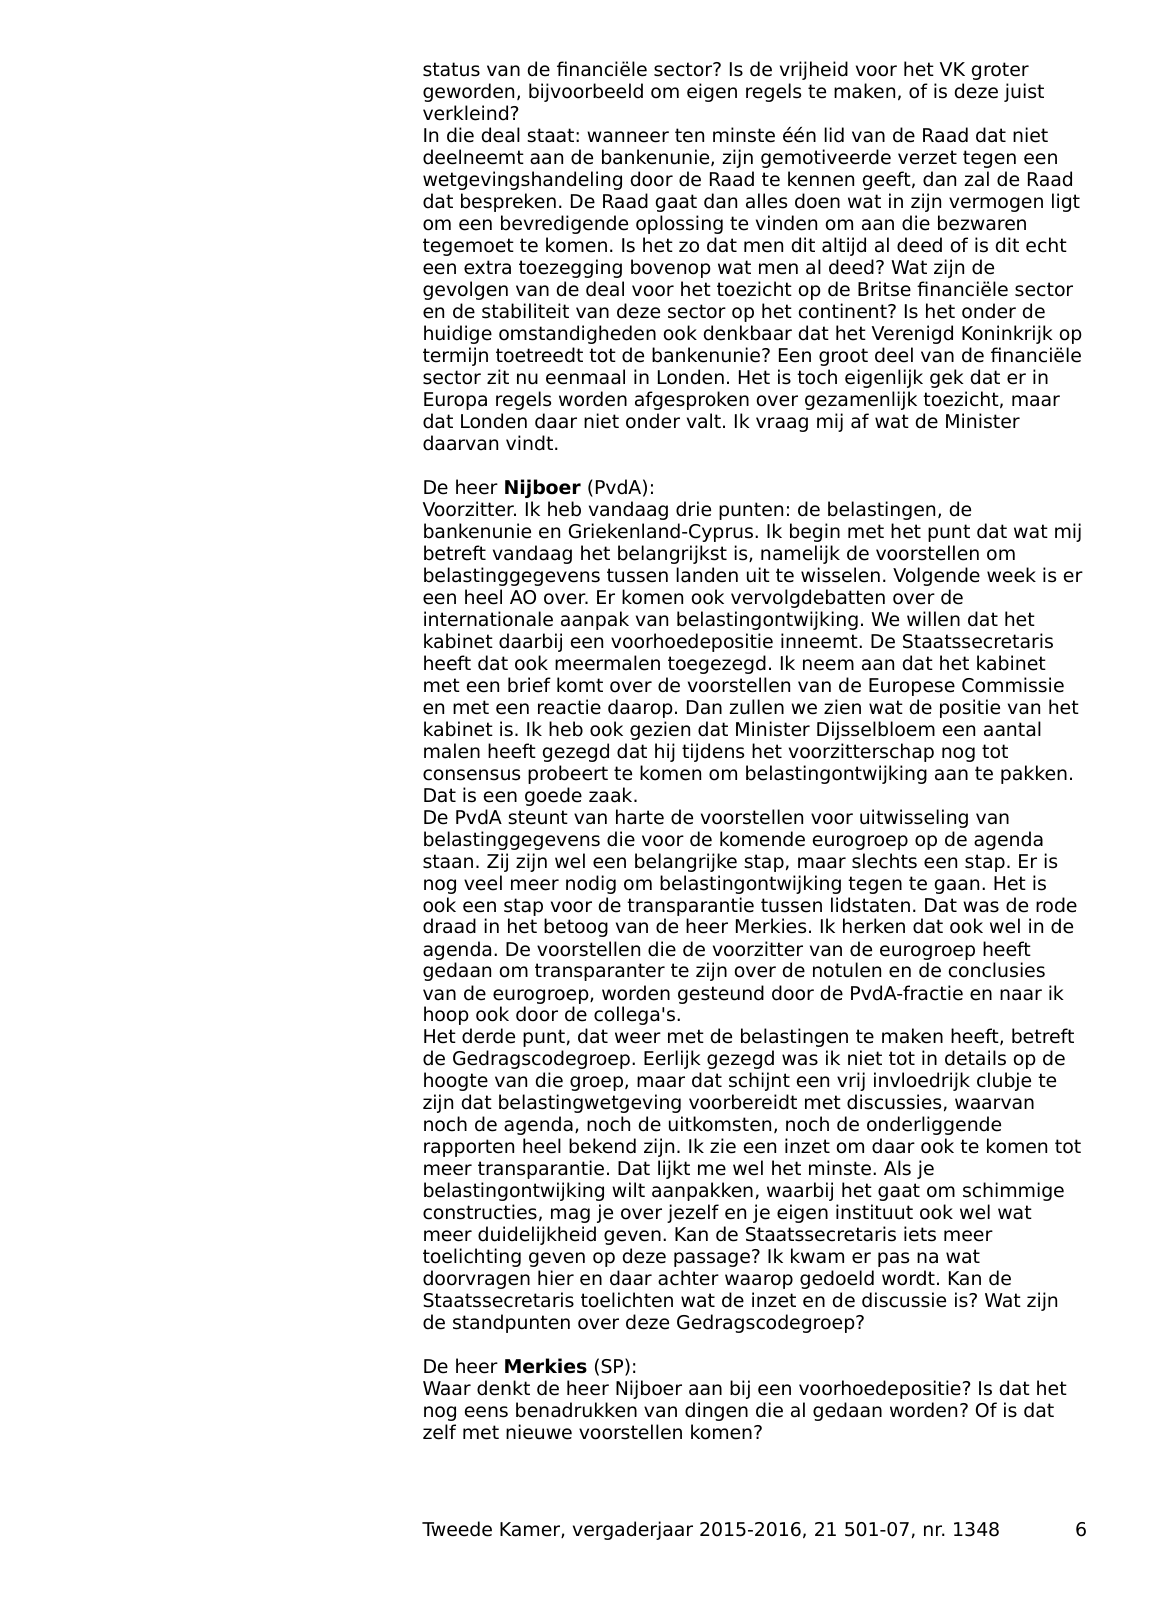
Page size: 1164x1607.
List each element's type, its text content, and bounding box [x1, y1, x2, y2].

text In die deal staat: wanneer ten minste één lid van de Raad dat niet deelneemt aan de bankenunie, zijn gemotiveerde verzet tegen een wetgevingshandeling door de Raad te kennen geeft, dan zal de Raad dat bespreken. De Raad gaat dan alles doen wat in zijn vermogen ligt om een bevredigende oplossing te vinden om aan die bezwaren tegemoet te komen. Is het zo dat men dit altijd al deed of is dit echt een extra toezegging bovenop wat men al deed? Wat zijn de gevolgen van de deal voor het toezicht op de Britse financiële sector en de stabiliteit van deze sector op het continent? Is het onder de huidige omstandigheden ook denkbaar dat het Verenigd Koninkrijk op termijn toetreedt tot de bankenunie? Een groot deel van de financiële sector zit nu eenmaal in Londen. Het is toch eigenlijk gek dat er in Europa regels worden afgesproken over gezamenlijk toezicht, maar dat Londen daar niet onder valt. Ik vraag mij af wat de Minister daarvan vindt. [422, 125, 1087, 455]
text De heer Merkies (SP): [422, 1356, 1087, 1378]
text Het derde punt, dat weer met de belastingen te maken heeft, betreft de Gedragscodegroep. Eerlijk gezegd was ik niet tot in details op de hoogte van die groep, maar dat schijnt een vrij invloedrijk clubje te zijn dat belastingwetgeving voorbereidt met discussies, waarvan noch de agenda, noch de uitkomsten, noch de onderliggende rapporten heel bekend zijn. Ik zie een inzet om daar ook te komen tot meer transparantie. Dat lijkt me wel het minste. Als je belastingontwijking wilt aanpakken, waarbij het gaat om schimmige constructies, mag je over jezelf en je eigen instituut ook wel wat meer duidelijkheid geven. Kan de Staatssecretaris iets meer toelichting geven op deze passage? Ik kwam er pas na wat doorvragen hier en daar achter waarop gedoeld wordt. Kan de Staatssecretaris toelichten wat de inzet en de discussie is? Wat zijn de standpunten over deze Gedragscodegroep? [422, 1026, 1087, 1334]
text status van de financiële sector? Is de vrijheid voor het VK groter geworden, bijvoorbeeld om eigen regels te maken, of is deze juist verkleind? [422, 59, 1087, 125]
text De PvdA steunt van harte de voorstellen voor uitwisseling van belastinggegevens die voor de komende eurogroep op de agenda staan. Zij zijn wel een belangrijke stap, maar slechts een stap. Er is nog veel meer nodig om belastingontwijking tegen te gaan. Het is ook een stap voor de transparantie tussen lidstaten. Dat was de rode draad in het betoog van de heer Merkies. Ik herken dat ook wel in de agenda. De voorstellen die de voorzitter van de eurogroep heeft gedaan om transparanter te zijn over de notulen en de conclusies van de eurogroep, worden gesteund door de PvdA-fractie en naar ik hoop ook door de collega's. [422, 807, 1087, 1026]
text De heer Nijboer (PvdA): [422, 477, 1087, 499]
text Waar denkt de heer Nijboer aan bij een voorhoedepositie? Is dat het nog eens benadrukken van dingen die al gedaan worden? Of is dat zelf met nieuwe voorstellen komen? [422, 1378, 1087, 1444]
text Voorzitter. Ik heb vandaag drie punten: de belastingen, de bankenunie en Griekenland-Cyprus. Ik begin met het punt dat wat mij betreft vandaag het belangrijkst is, namelijk de voorstellen om belastinggegevens tussen landen uit te wisselen. Volgende week is er een heel AO over. Er komen ook vervolgdebatten over de internationale aanpak van belastingontwijking. We willen dat het kabinet daarbij een voorhoedepositie inneemt. De Staatssecretaris heeft dat ook meermalen toegezegd. Ik neem aan dat het kabinet met een brief komt over de voorstellen van de Europese Commissie en met een reactie daarop. Dan zullen we zien wat de positie van het kabinet is. Ik heb ook gezien dat Minister Dijsselbloem een aantal malen heeft gezegd dat hij tijdens het voorzitterschap nog tot consensus probeert te komen om belastingontwijking aan te pakken. Dat is een goede zaak. [422, 499, 1087, 807]
